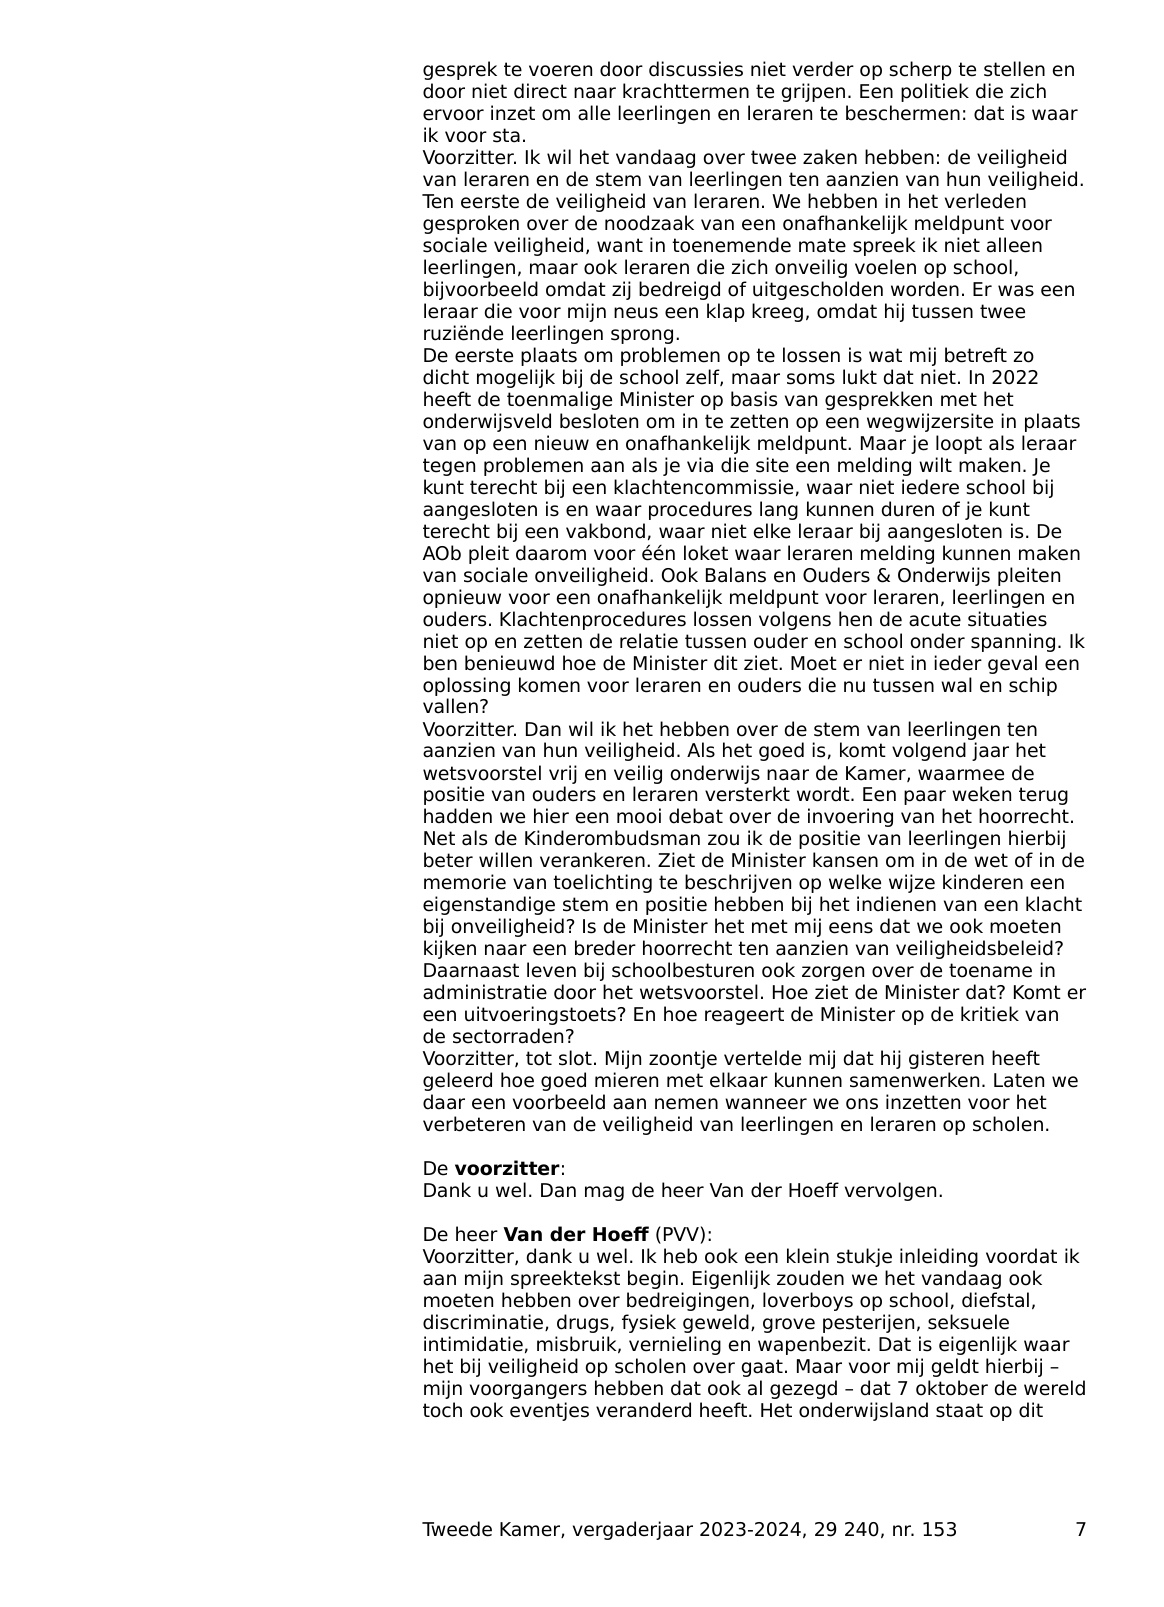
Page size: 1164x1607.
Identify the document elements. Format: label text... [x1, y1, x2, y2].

text Voorzitter. Ik wil het vandaag over twee zaken hebben: de veiligheid van leraren en de stem van leerlingen ten aanzien van hun veiligheid. Ten eerste de veiligheid van leraren. We hebben in het verleden gesproken over de noodzaak van een onafhankelijk meldpunt voor sociale veiligheid, want in toenemende mate spreek ik niet alleen leerlingen, maar ook leraren die zich onveilig voelen op school, bijvoorbeeld omdat zij bedreigd of uitgescholden worden. Er was een leraar die voor mijn neus een klap kreeg, omdat hij tussen twee ruziënde leerlingen sprong. [422, 147, 1087, 345]
text Voorzitter, dank u wel. Ik heb ook een klein stukje inleiding voordat ik aan mijn spreektekst begin. Eigenlijk zouden we het vandaag ook moeten hebben over bedreigingen, loverboys op school, diefstal, discriminatie, drugs, fysiek geweld, grove pesterijen, seksuele intimidatie, misbruik, vernieling en wapenbezit. Dat is eigenlijk waar het bij veiligheid op scholen over gaat. Maar voor mij geldt hierbij – mijn voorgangers hebben dat ook al gezegd – dat 7 oktober de wereld toch ook eventjes veranderd heeft. Het onderwijsland staat op dit [422, 1246, 1087, 1422]
text De heer Van der Hoeff (PVV): [422, 1224, 1087, 1246]
text Dank u wel. Dan mag de heer Van der Hoeff vervolgen. [422, 1180, 1087, 1202]
text De eerste plaats om problemen op te lossen is wat mij betreft zo dicht mogelijk bij de school zelf, maar soms lukt dat niet. In 2022 heeft de toenmalige Minister op basis van gesprekken met het onderwijsveld besloten om in te zetten op een wegwijzersite in plaats van op een nieuw en onafhankelijk meldpunt. Maar je loopt als leraar tegen problemen aan als je via die site een melding wilt maken. Je kunt terecht bij een klachtencommissie, waar niet iedere school bij aangesloten is en waar procedures lang kunnen duren of je kunt terecht bij een vakbond, waar niet elke leraar bij aangesloten is. De AOb pleit daarom voor één loket waar leraren melding kunnen maken van sociale onveiligheid. Ook Balans en Ouders & Onderwijs pleiten opnieuw voor een onafhankelijk meldpunt voor leraren, leerlingen en ouders. Klachtenprocedures lossen volgens hen de acute situaties niet op en zetten de relatie tussen ouder en school onder spanning. Ik ben benieuwd hoe de Minister dit ziet. Moet er niet in ieder geval een oplossing komen voor leraren en ouders die nu tussen wal en schip vallen? [422, 345, 1087, 718]
text De voorzitter: [422, 1158, 1087, 1180]
text Voorzitter. Dan wil ik het hebben over de stem van leerlingen ten aanzien van hun veiligheid. Als het goed is, komt volgend jaar het wetsvoorstel vrij en veilig onderwijs naar de Kamer, waarmee de positie van ouders en leraren versterkt wordt. Een paar weken terug hadden we hier een mooi debat over de invoering van het hoorrecht. Net als de Kinderombudsman zou ik de positie van leerlingen hierbij beter willen verankeren. Ziet de Minister kansen om in de wet of in de memorie van toelichting te beschrijven op welke wijze kinderen een eigenstandige stem en positie hebben bij het indienen van een klacht bij onveiligheid? Is de Minister het met mij eens dat we ook moeten kijken naar een breder hoorrecht ten aanzien van veiligheidsbeleid? Daarnaast leven bij schoolbesturen ook zorgen over de toename in administratie door het wetsvoorstel. Hoe ziet de Minister dat? Komt er een uitvoeringstoets? En hoe reageert de Minister op de kritiek van de sectorraden? [422, 718, 1087, 1048]
text Voorzitter, tot slot. Mijn zoontje vertelde mij dat hij gisteren heeft geleerd hoe goed mieren met elkaar kunnen samenwerken. Laten we daar een voorbeeld aan nemen wanneer we ons inzetten voor het verbeteren van de veiligheid van leerlingen en leraren op scholen. [422, 1048, 1087, 1136]
text gesprek te voeren door discussies niet verder op scherp te stellen en door niet direct naar krachttermen te grijpen. Een politiek die zich ervoor inzet om alle leerlingen en leraren te beschermen: dat is waar ik voor sta. [422, 59, 1087, 147]
